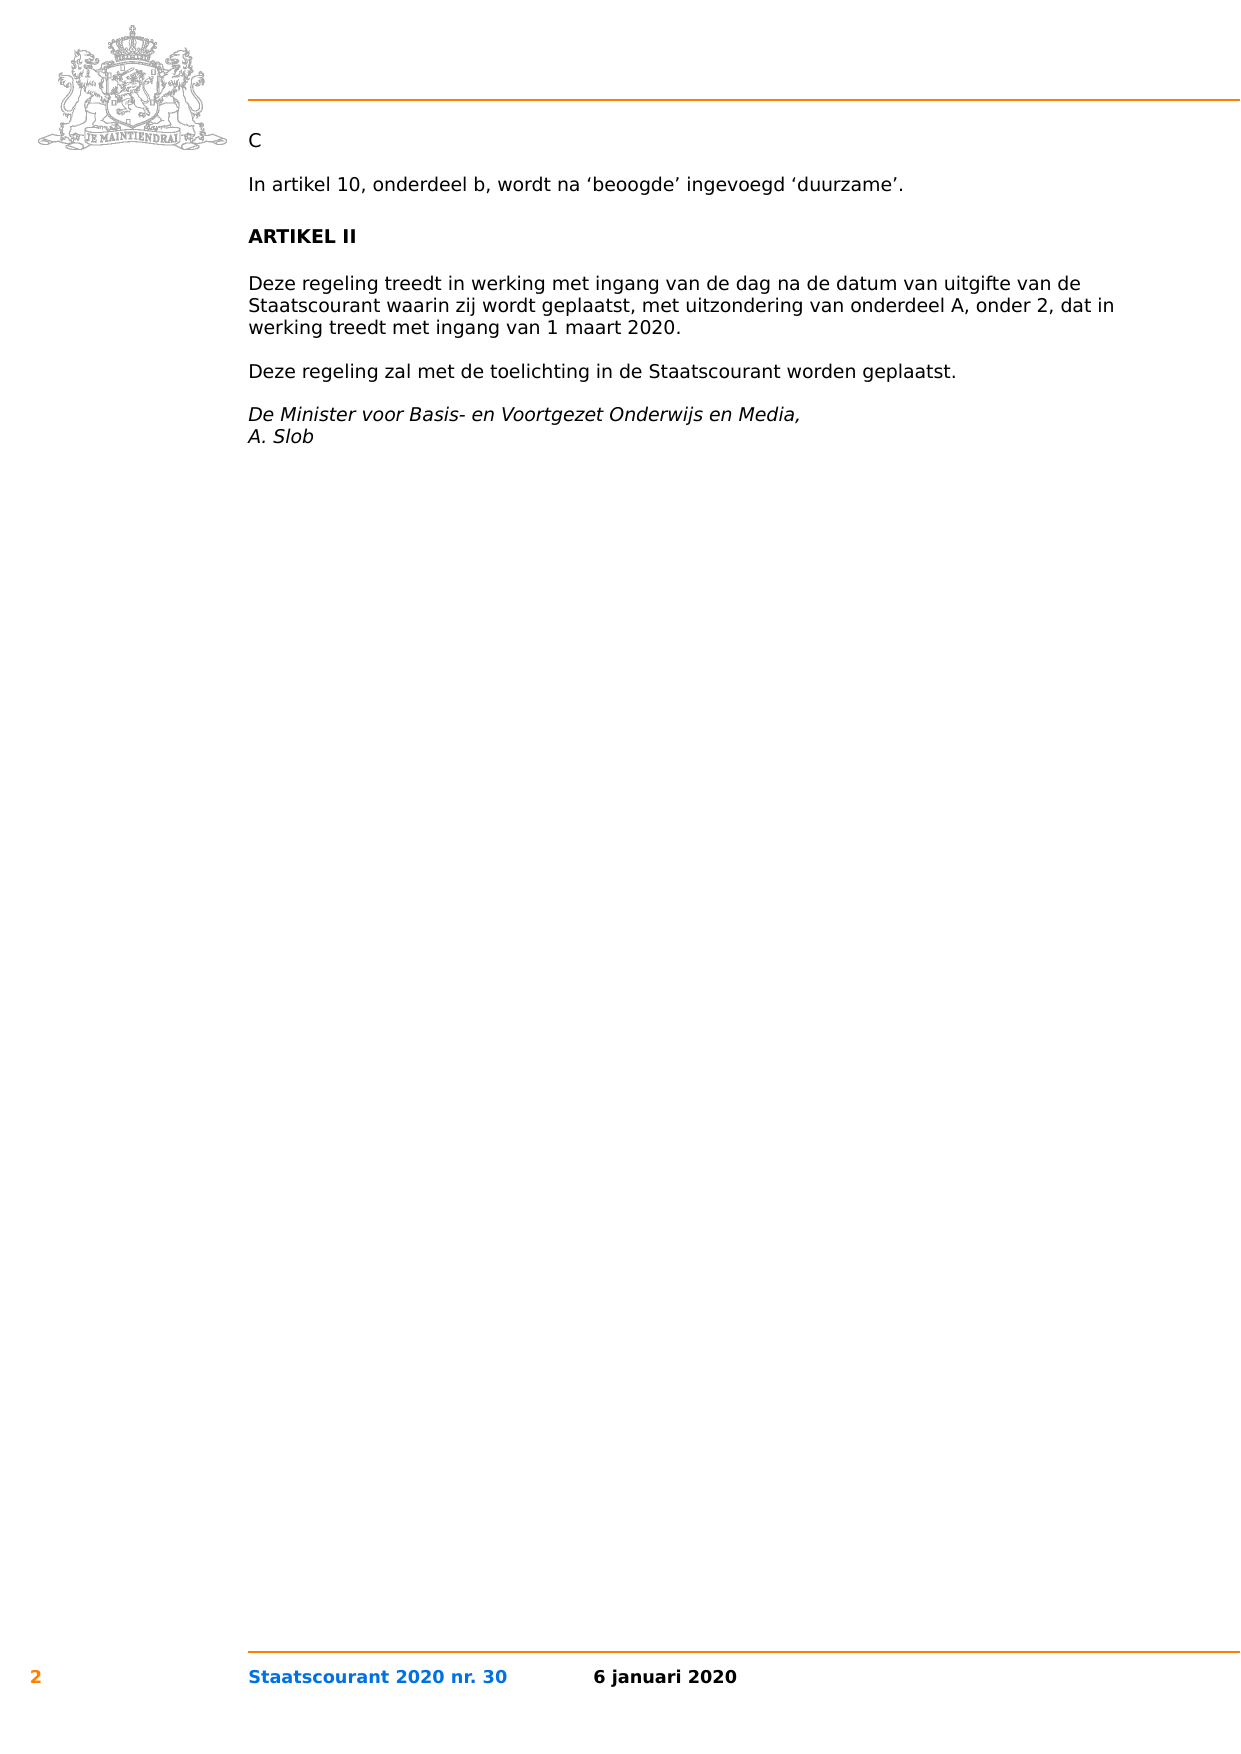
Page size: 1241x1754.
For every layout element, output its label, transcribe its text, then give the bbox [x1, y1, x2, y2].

picture [38, 25, 227, 150]
text In artikel 10, onderdeel b, wordt na ‘beoogde’ ingevoegd ‘duurzame’. [248, 174, 1163, 196]
subtitle ARTIKEL II [248, 226, 1163, 248]
text De Minister voor Basis- en Voortgezet Onderwijs en Media, A. Slob [248, 404, 1163, 448]
text Deze regeling treedt in werking met ingang van de dag na de datum van uitgifte van de Staatscourant waarin zij wordt geplaatst, met uitzondering van onderdeel A, onder 2, dat in werking treedt met ingang van 1 maart 2020. [248, 273, 1163, 339]
text Deze regeling zal met de toelichting in de Staatscourant worden geplaatst. [248, 361, 1163, 382]
text C [248, 130, 1163, 152]
